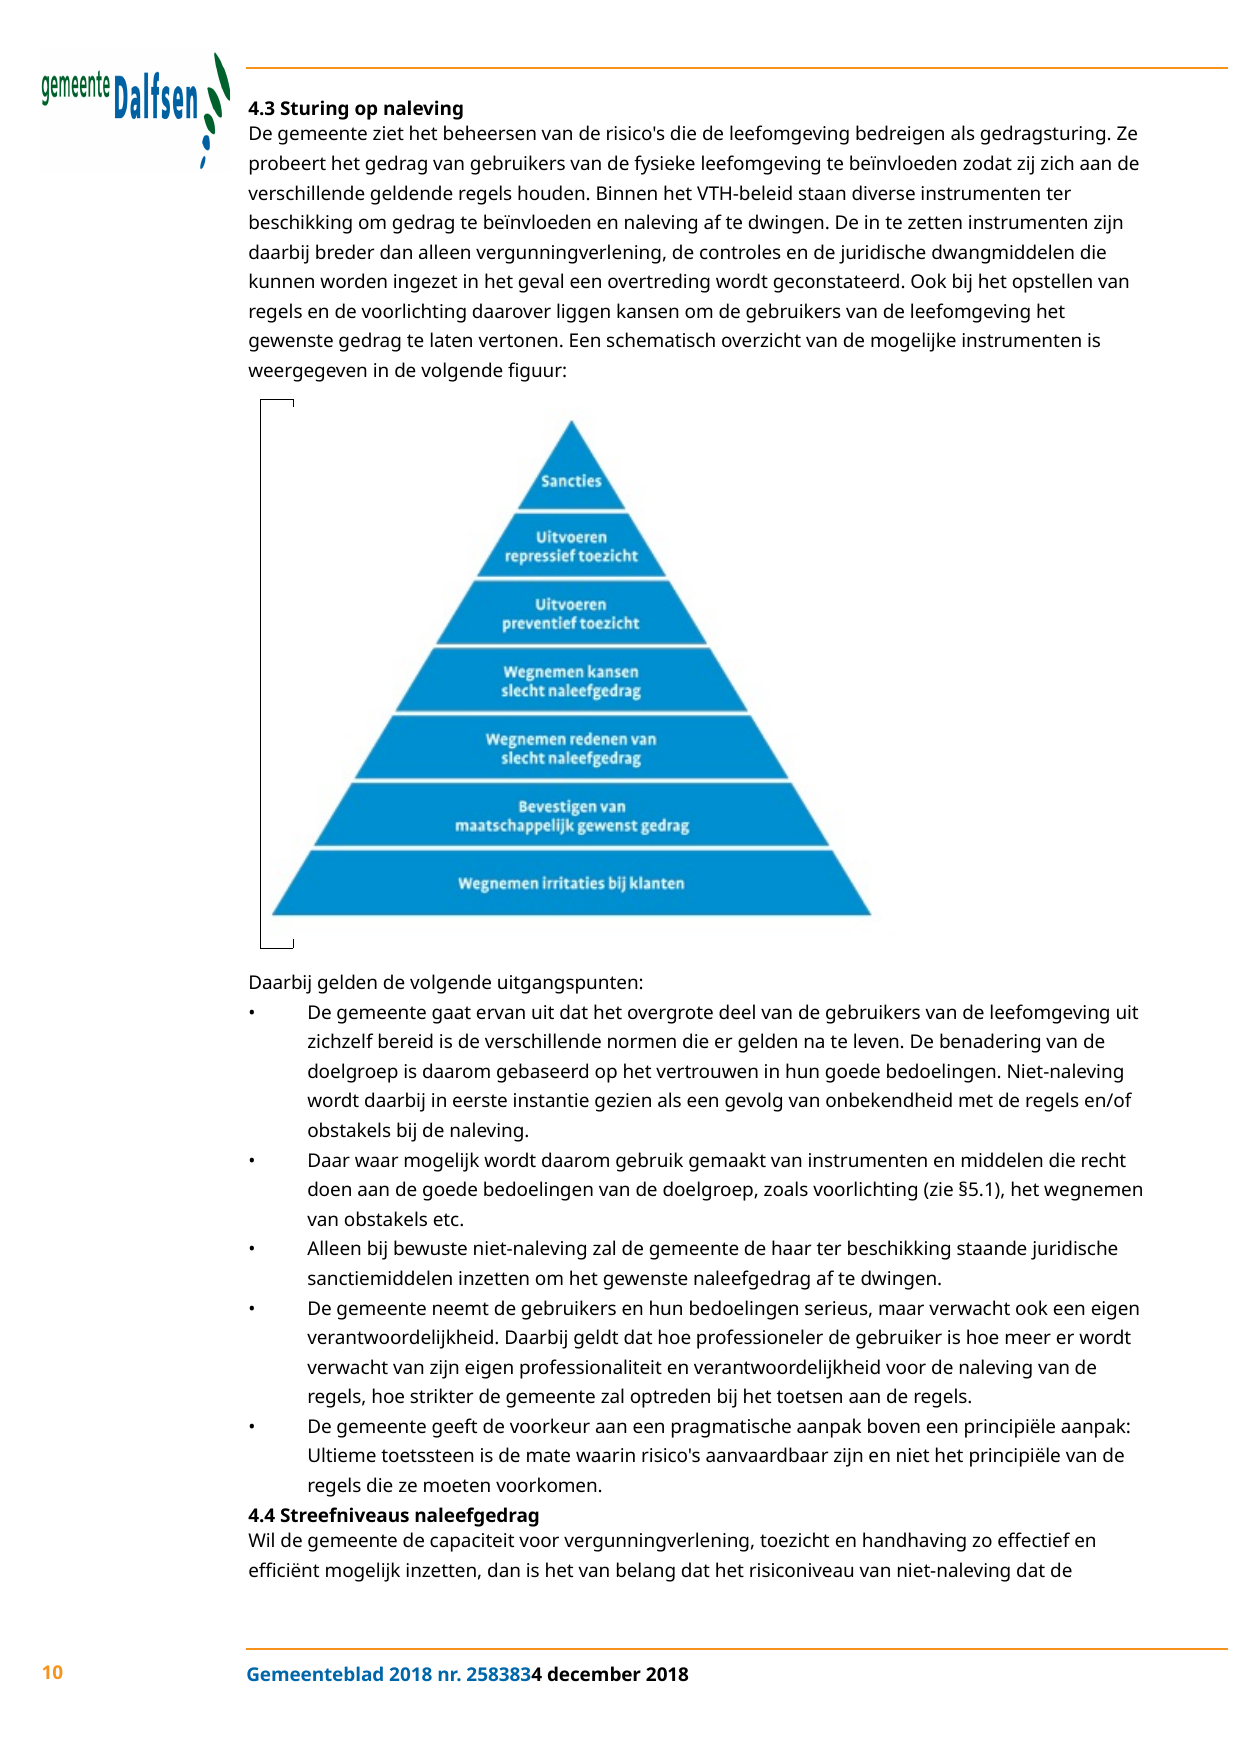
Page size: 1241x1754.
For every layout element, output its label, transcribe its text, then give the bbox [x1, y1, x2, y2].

text Daarbij gelden de volgende uitgangspunten: [248, 969, 1152, 995]
text 4.4 Streefniveaus naleefgedrag [248, 1502, 1152, 1528]
picture [41, 47, 231, 172]
list Daar waar mogelijk wordt daarom gebruik gemaakt van instrumenten en middelen die recht doen aan de goede bedoelingen van de doelgroep, zoals voorlichting (zie §5.1), het wegnemen van obstakels etc. [248, 1147, 1152, 1232]
list De gemeente geeft de voorkeur aan een pragmatische aanpak boven een principiële aanpak: Ultieme toetssteen is de mate waarin risico's aanvaardbaar zijn en niet het principiële van de regels die ze moeten voorkomen. [248, 1413, 1152, 1498]
picture [268, 407, 895, 939]
list Alleen bij bewuste niet-naleving zal de gemeente de haar ter beschikking staande juridische sanctiemiddelen inzetten om het gewenste naleefgedrag af te dwingen. [248, 1236, 1152, 1291]
list De gemeente gaat ervan uit dat het overgrote deel van de gebruikers van de leefomgeving uit zichzelf bereid is de verschillende normen die er gelden na te leven. De benadering van de doelgroep is daarom gebaseerd op het vertrouwen in hun goede bedoelingen. Niet-naleving wordt daarbij in eerste instantie gezien als een gevolg van onbekendheid met de regels en/of obstakels bij de naleving. [248, 999, 1152, 1143]
text Wil de gemeente de capaciteit voor vergunningverlening, toezicht en handhaving zo effectief en efficiënt mogelijk inzetten, dan is het van belang dat het risiconiveau van niet-naleving dat de [248, 1528, 1152, 1583]
text 4.3 Sturing op naleving [248, 95, 1152, 121]
list De gemeente neemt de gebruikers en hun bedoelingen serieus, maar verwacht ook een eigen verantwoordelijkheid. Daarbij geldt dat hoe professioneler de gebruiker is hoe meer er wordt verwacht van zijn eigen professionaliteit en verantwoordelijkheid voor de naleving van de regels, hoe strikter de gemeente zal optreden bij het toetsen aan de regels. [248, 1295, 1152, 1409]
text De gemeente ziet het beheersen van de risico's die de leefomgeving bedreigen als gedragsturing. Ze probeert het gedrag van gebruikers van de fysieke leefomgeving te beïnvloeden zodat zij zich aan de verschillende geldende regels houden. Binnen het VTH-beleid staan diverse instrumenten ter beschikking om gedrag te beïnvloeden en naleving af te dwingen. De in te zetten instrumenten zijn daarbij breder dan alleen vergunningverlening, de controles en de juridische dwangmiddelen die kunnen worden ingezet in het geval een overtreding wordt geconstateerd. Ook bij het opstellen van regels en de voorlichting daarover liggen kansen om de gebruikers van de leefomgeving het gewenste gedrag te laten vertonen. Een schematisch overzicht van de mogelijke instrumenten is weergegeven in de volgende figuur: [248, 121, 1152, 383]
